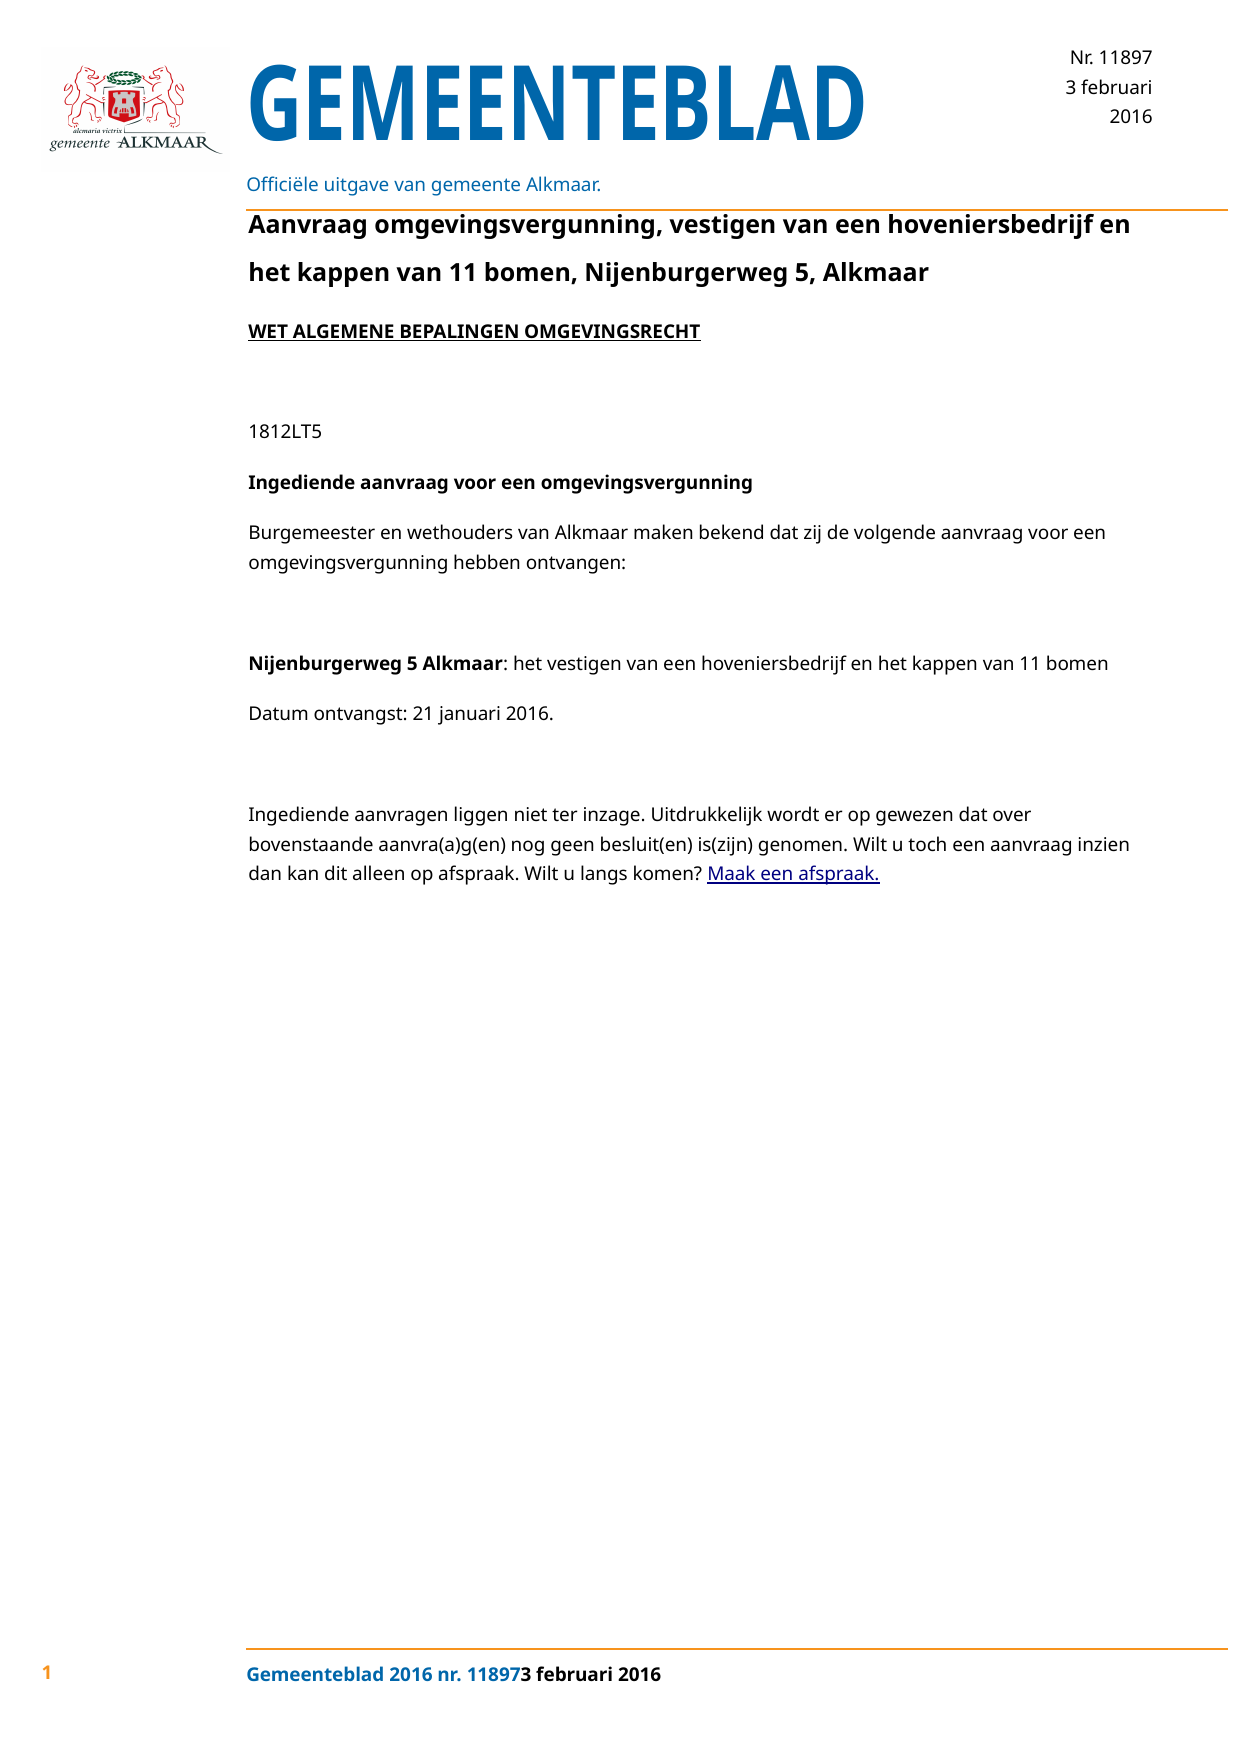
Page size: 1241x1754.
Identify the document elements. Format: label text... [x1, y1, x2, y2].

text 1812LT5 [248, 419, 1152, 444]
text Ingediende aanvragen liggen niet ter inzage. Uitdrukkelijk wordt er op gewezen dat over bovenstaande aanvra(a)g(en) nog geen besluit(en) is(zijn) genomen. Wilt u toch een aanvraag inzien dan kan dit alleen op afspraak. Wilt u langs komen? Maak een afspraak. [248, 801, 1152, 886]
text Burgemeester en wethouders van Alkmaar maken bekend dat zij de volgende aanvraag voor een omgevingsvergunning hebben ontvangen: [248, 519, 1152, 575]
text Aanvraag omgevingsvergunning, vestigen van een hoveniersbedrijf en het kappen van 11 bomen, Nijenburgerweg 5, Alkmaar [248, 211, 1152, 288]
text Nijenburgerweg 5 Alkmaar: het vestigen van een hoveniersbedrijf en het kappen van 11 bomen [248, 650, 1152, 676]
text Datum ontvangst: 21 januari 2016. [248, 700, 1152, 726]
text Ingediende aanvraag voor een omgevingsvergunning [248, 469, 1152, 495]
text WET ALGEMENE BEPALINGEN OMGEVINGSRECHT [248, 318, 1152, 344]
picture [41, 47, 231, 172]
